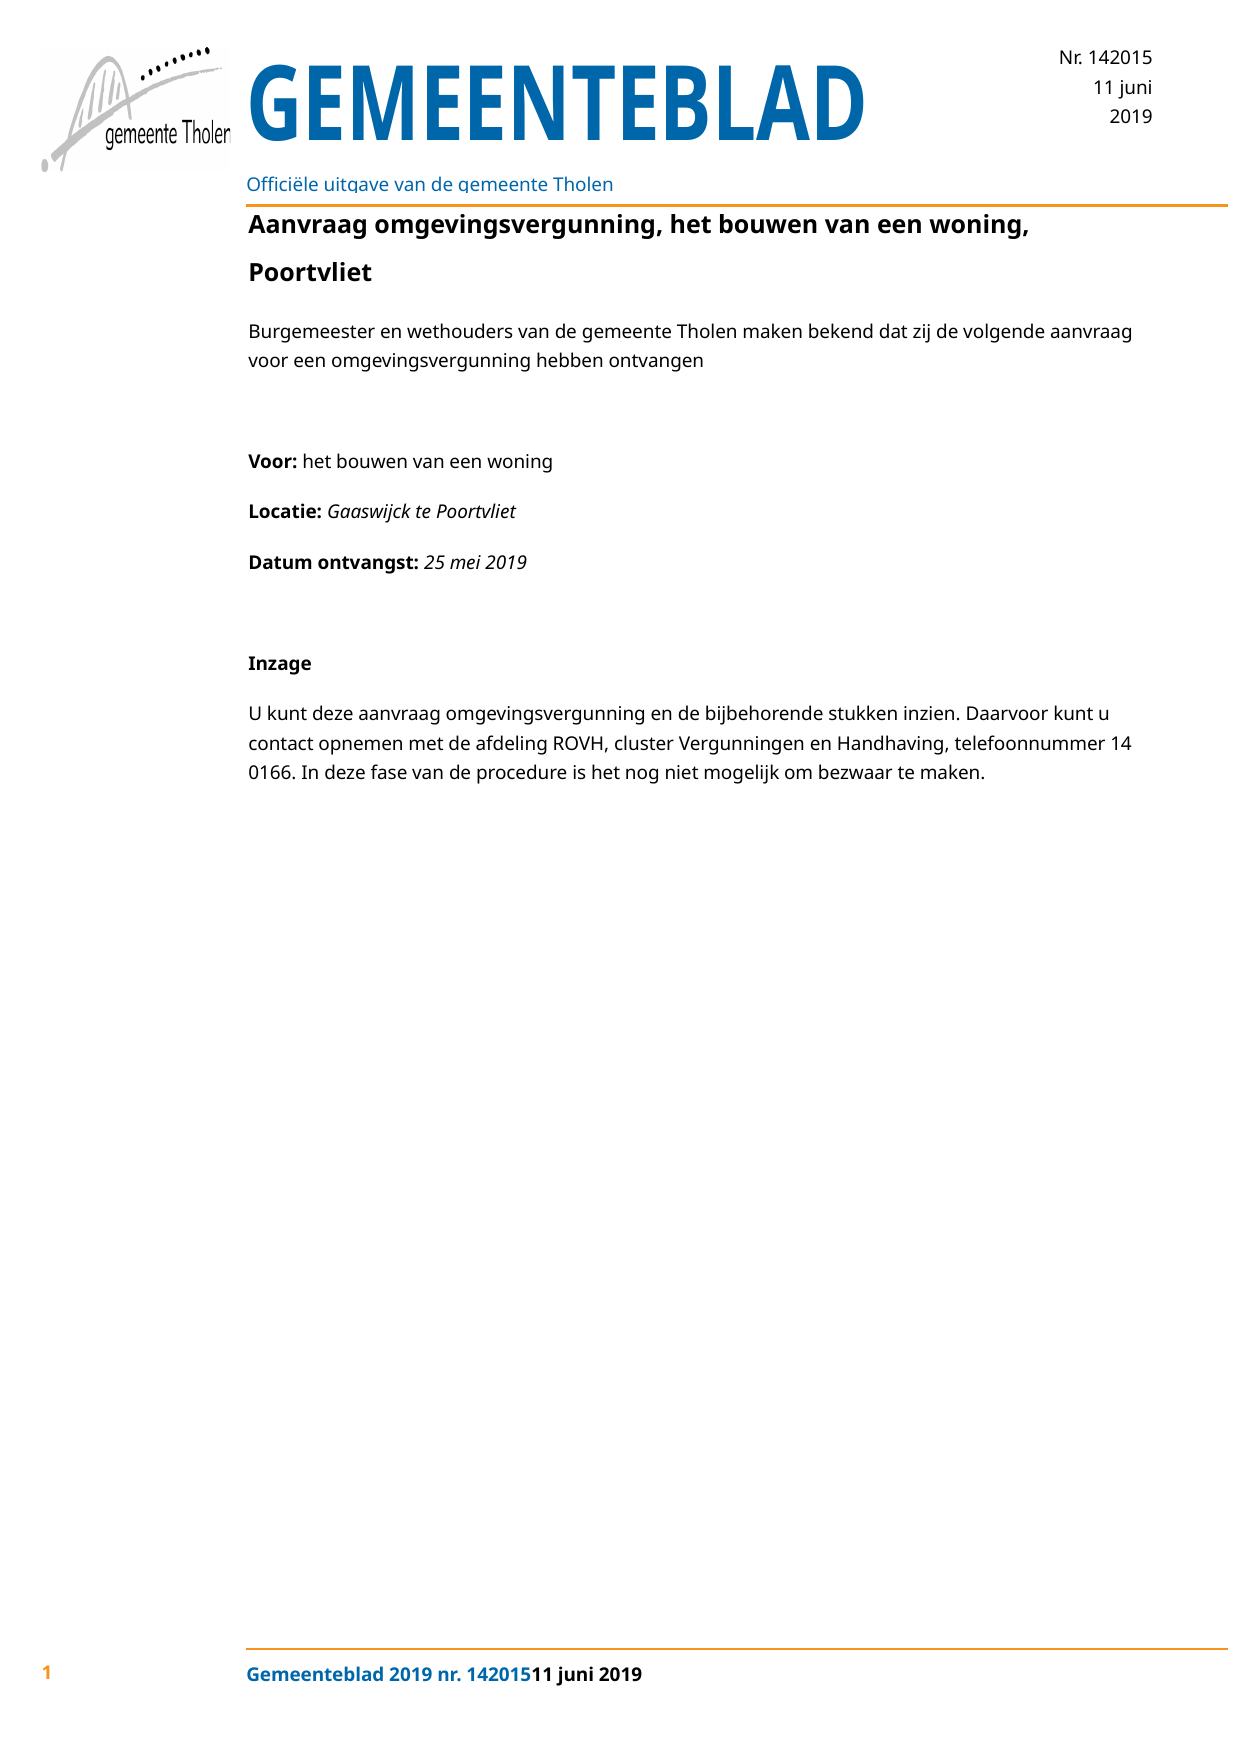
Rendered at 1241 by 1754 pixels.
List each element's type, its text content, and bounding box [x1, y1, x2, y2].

text Inzage [248, 650, 1152, 676]
picture [41, 47, 231, 172]
text Burgemeester en wethouders van de gemeente Tholen maken bekend dat zij de volgende aanvraag voor een omgevingsvergunning hebben ontvangen [248, 318, 1152, 373]
text Datum ontvangst: 25 mei 2019 [248, 549, 1152, 575]
text U kunt deze aanvraag omgevingsvergunning en de bijbehorende stukken inzien. Daarvoor kunt u contact opnemen met de afdeling ROVH, cluster Vergunningen en Handhaving, telefoonnummer 14 0166. In deze fase van de procedure is het nog niet mogelijk om bezwaar te maken. [248, 700, 1152, 785]
text Voor: het bouwen van een woning [248, 448, 1152, 474]
text Aanvraag omgevingsvergunning, het bouwen van een woning, Poortvliet [248, 207, 1152, 288]
text Locatie: Gaaswijck te Poortvliet [248, 499, 1152, 524]
